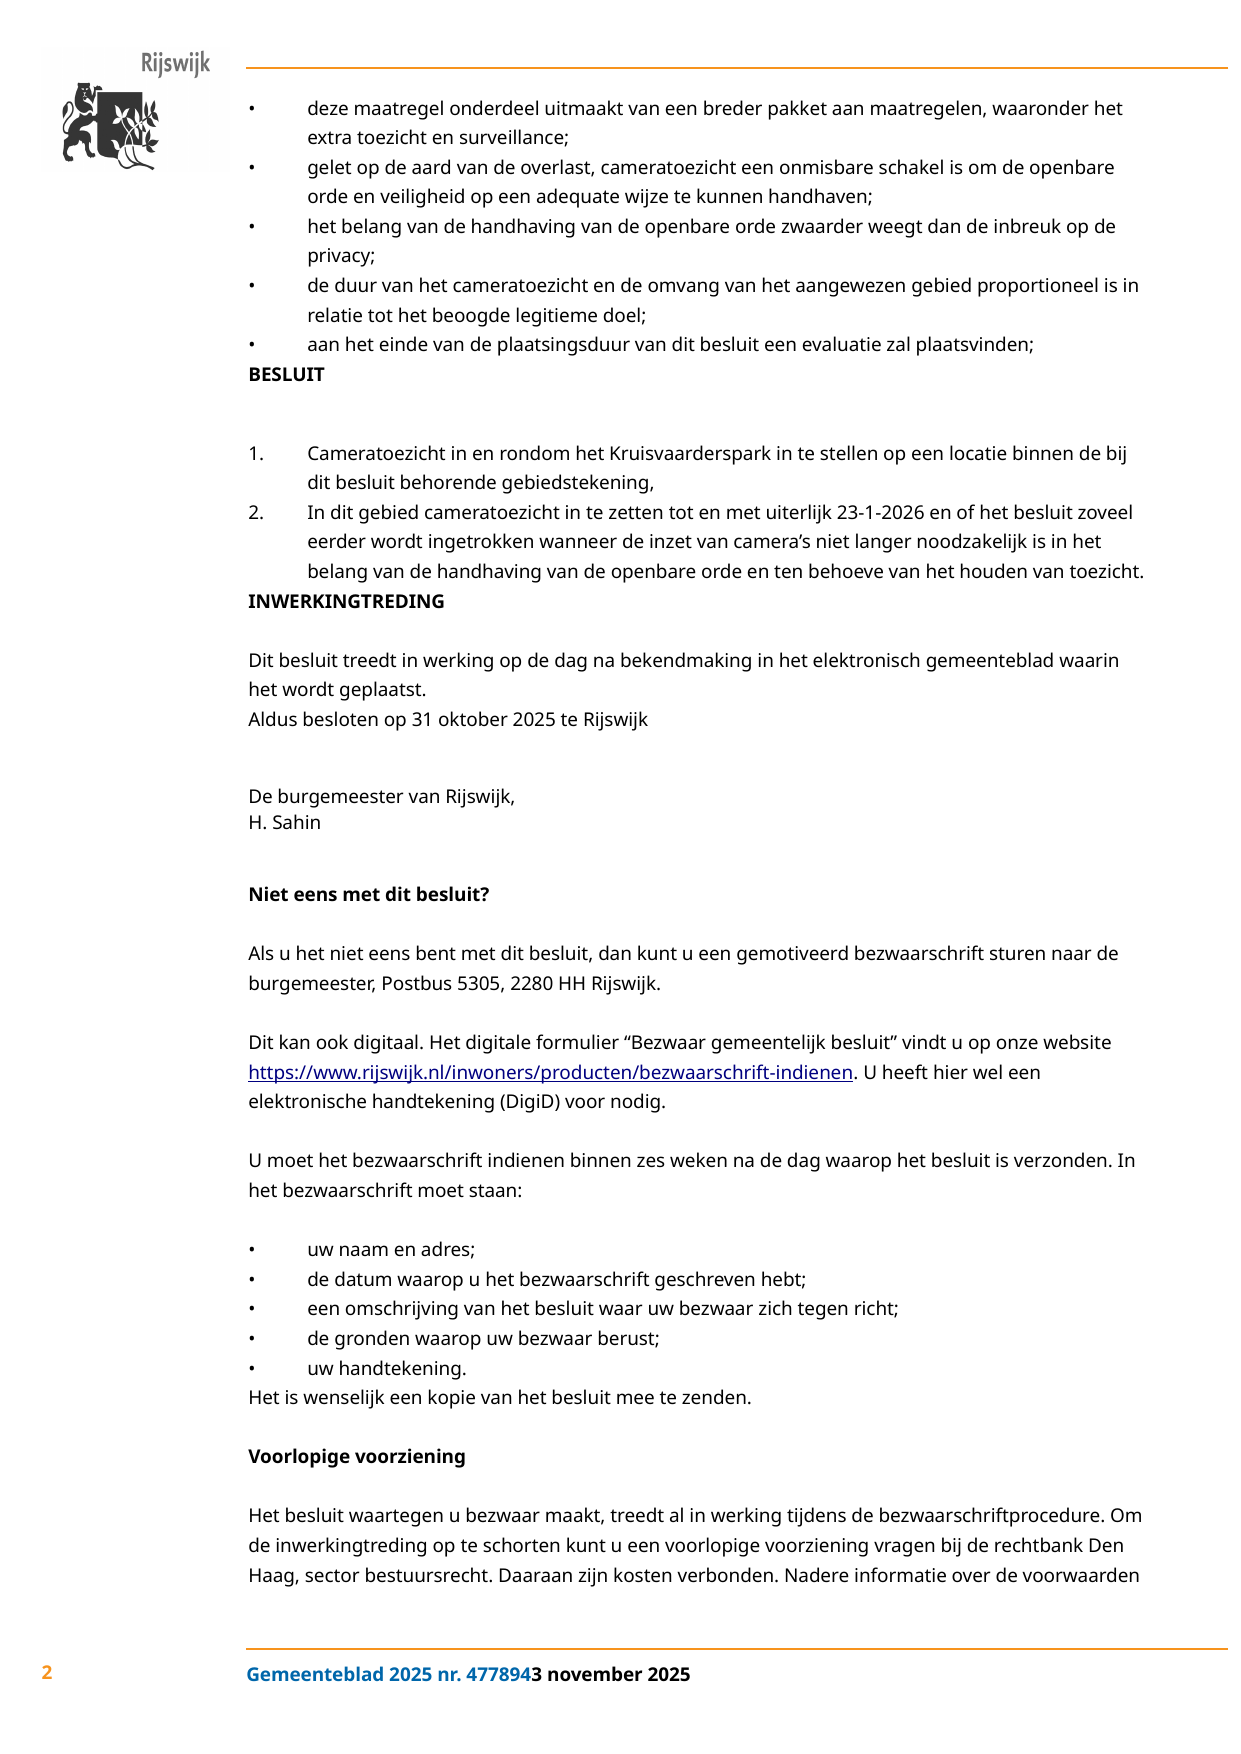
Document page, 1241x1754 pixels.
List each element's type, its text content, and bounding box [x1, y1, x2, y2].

text Dit besluit treedt in werking op de dag na bekendmaking in het elektronisch gemeenteblad waarin het wordt geplaatst. [248, 647, 1152, 702]
list de datum waarop u het bezwaarschrift geschreven hebt; [248, 1266, 1152, 1292]
text U moet het bezwaarschrift indienen binnen zes weken na de dag waarop het besluit is verzonden. In het bezwaarschrift moet staan: [248, 1148, 1152, 1203]
text Aldus besloten op 31 oktober 2025 te Rijswijk [248, 706, 1152, 732]
list uw handtekening. [248, 1355, 1152, 1380]
list In dit gebied cameratoezicht in te zetten tot en met uiterlijk 23-1-2026 en of het besluit zoveel eerder wordt ingetrokken wanneer de inzet van camera’s niet langer noodzakelijk is in het belang van de handhaving van de openbare orde en ten behoeve van het houden van toezicht. [248, 499, 1152, 584]
text Het is wenselijk een kopie van het besluit mee te zenden. [248, 1384, 1152, 1410]
list de gronden waarop uw bezwaar berust; [248, 1325, 1152, 1351]
list het belang van de handhaving van de openbare orde zwaarder weegt dan de inbreuk op de privacy; [248, 213, 1152, 268]
text Het besluit waartegen u bezwaar maakt, treedt al in werking tijdens de bezwaarschriftprocedure. Om de inwerkingtreding op te schorten kunt u een voorlopige voorziening vragen bij de rechtbank Den Haag, sector bestuursrecht. Daaraan zijn kosten verbonden. Nadere informatie over de voorwaarden [248, 1503, 1152, 1587]
text Niet eens met dit besluit? [248, 881, 1152, 907]
list Cameratoezicht in en rondom het Kruisvaarderspark in te stellen op een locatie binnen de bij dit besluit behorende gebiedstekening, [248, 440, 1152, 495]
list gelet op de aard van de overlast, cameratoezicht een onmisbare schakel is om de openbare orde en veiligheid op een adequate wijze te kunnen handhaven; [248, 154, 1152, 209]
text Als u het niet eens bent met dit besluit, dan kunt u een gemotiveerd bezwaarschrift sturen naar de burgemeester, Postbus 5305, 2280 HH Rijswijk. [248, 941, 1152, 996]
text INWERKINGTREDING [248, 588, 1152, 613]
text H. Sahin [248, 809, 1152, 835]
text Dit kan ook digitaal. Het digitale formulier “Bezwaar gemeentelijk besluit” vindt u op onze website https://www.rijswijk.nl/inwoners/producten/bezwaarschrift-indienen. U heeft hier wel een elektronische handtekening (DigiD) voor nodig. [248, 1029, 1152, 1114]
list uw naam en adres; [248, 1236, 1152, 1262]
text BESLUIT [248, 361, 1152, 387]
list aan het einde van de plaatsingsduur van dit besluit een evaluatie zal plaatsvinden; [248, 331, 1152, 357]
text Voorlopige voorziening [248, 1443, 1152, 1469]
list een omschrijving van het besluit waar uw bezwaar zich tegen richt; [248, 1296, 1152, 1321]
text De burgemeester van Rijswijk, [248, 783, 1152, 809]
list de duur van het cameratoezicht en de omvang van het aangewezen gebied proportioneel is in relatie tot het beoogde legitieme doel; [248, 272, 1152, 328]
picture [41, 47, 231, 172]
list deze maatregel onderdeel uitmaakt van een breder pakket aan maatregelen, waaronder het extra toezicht en surveillance; [248, 95, 1152, 150]
